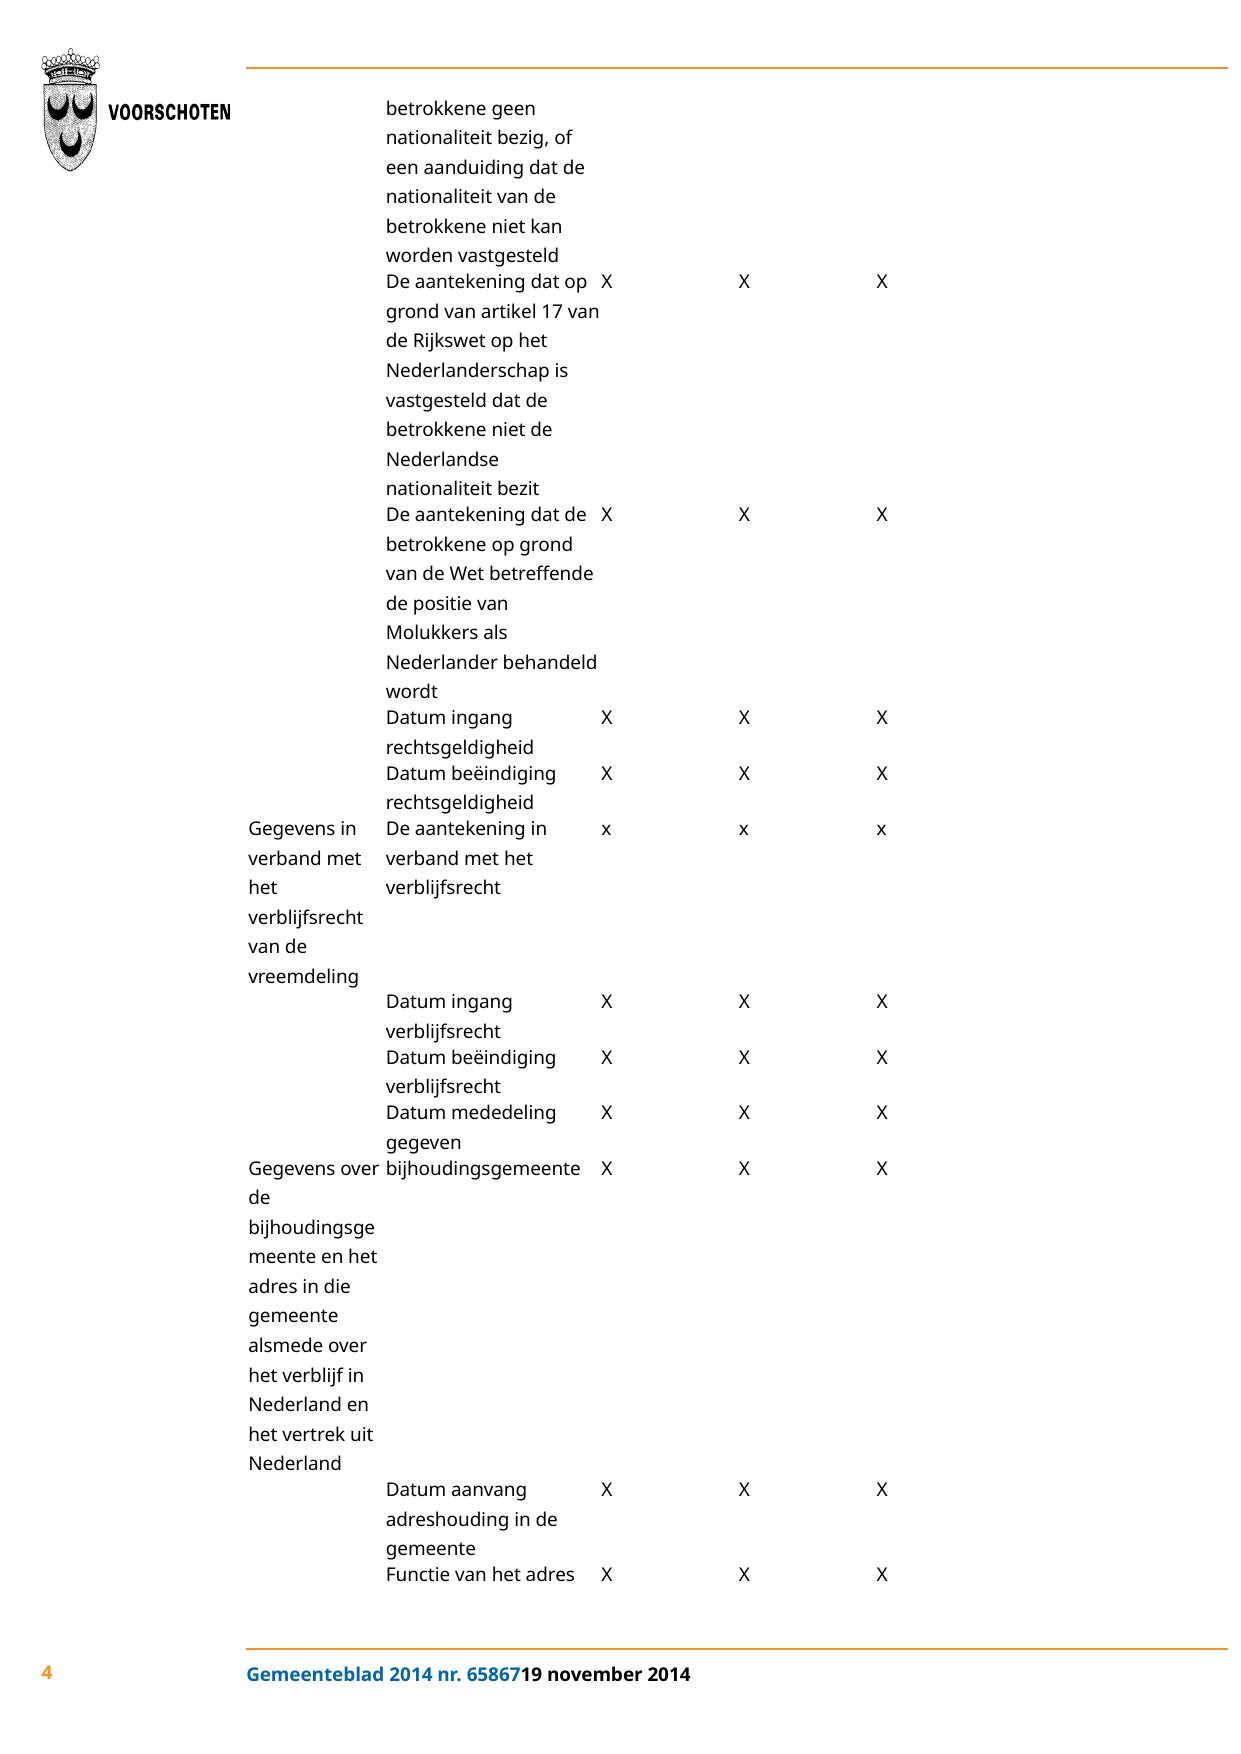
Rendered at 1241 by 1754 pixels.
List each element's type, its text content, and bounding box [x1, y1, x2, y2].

table_cell X [601, 1044, 739, 1099]
table_cell [1014, 1155, 1152, 1476]
table_cell X [601, 269, 739, 501]
table_cell X [739, 1099, 876, 1155]
table_cell X [876, 501, 1014, 704]
table_cell X [601, 760, 739, 815]
table_cell betrokkene geen nationaliteit bezig, of een aanduiding dat de nationaliteit van de betrokkene niet kan worden vastgesteld [386, 95, 601, 268]
table_cell Datum aanvang adreshouding in de gemeente [386, 1476, 601, 1561]
table_cell X [739, 269, 876, 501]
table_cell De aantekening dat op grond van artikel 17 van de Rijkswet op het Nederlanderschap is vastgesteld dat de betrokkene niet de Nederlandse nationaliteit bezit [386, 269, 601, 501]
table_cell [248, 1044, 386, 1099]
table_cell De aantekening in verband met het verblijfsrecht [386, 815, 601, 989]
table_cell [248, 760, 386, 815]
table_cell X [876, 760, 1014, 815]
table_cell [1014, 1099, 1152, 1155]
table_cell [248, 705, 386, 760]
table_cell x [876, 815, 1014, 989]
table_cell X [601, 1099, 739, 1155]
table_cell [248, 1099, 386, 1155]
table_cell Gegevens over de bijhoudingsgemeente en het adres in die gemeente alsmede over het verblijf in Nederland en het vertrek uit Nederland [248, 1155, 386, 1476]
table_cell X [876, 705, 1014, 760]
table_cell Gegevens in verband met het verblijfsrecht van de vreemdeling [248, 815, 386, 989]
table_cell [1014, 269, 1152, 501]
table_cell X [739, 1476, 876, 1561]
table_cell X [739, 705, 876, 760]
table_cell X [876, 1044, 1014, 1099]
table_cell X [601, 501, 739, 704]
table_cell X [739, 501, 876, 704]
table_cell [248, 1476, 386, 1561]
table_cell X [601, 989, 739, 1044]
table_cell X [876, 1155, 1014, 1476]
table_cell [1014, 1476, 1152, 1561]
table_cell X [601, 1155, 739, 1476]
table_cell [1014, 1561, 1152, 1587]
table_cell [248, 989, 386, 1044]
table_cell x [601, 815, 739, 989]
table_cell X [876, 269, 1014, 501]
table_cell De aantekening dat de betrokkene op grond van de Wet betreffende de positie van Molukkers als Nederlander behandeld wordt [386, 501, 601, 704]
table_cell bijhoudingsgemeente [386, 1155, 601, 1476]
table_cell [876, 95, 1014, 268]
table_cell [1014, 501, 1152, 704]
table_cell [1014, 815, 1152, 989]
table_cell X [739, 1155, 876, 1476]
table_cell [1014, 989, 1152, 1044]
table_cell [601, 95, 739, 268]
table_cell X [739, 1044, 876, 1099]
table_cell X [876, 1099, 1014, 1155]
table_cell [248, 1561, 386, 1587]
table_cell Datum mededeling gegeven [386, 1099, 601, 1155]
picture [41, 47, 231, 172]
table_cell [248, 501, 386, 704]
table_cell Datum ingang verblijfsrecht [386, 989, 601, 1044]
table_cell X [876, 1561, 1014, 1587]
table_cell [1014, 760, 1152, 815]
table_cell X [876, 1476, 1014, 1561]
table_cell Datum ingang rechtsgeldigheid [386, 705, 601, 760]
table_cell [1014, 1044, 1152, 1099]
table_cell X [601, 705, 739, 760]
table_cell X [739, 1561, 876, 1587]
table_cell [739, 95, 876, 268]
table_cell X [876, 989, 1014, 1044]
table_cell Datum beëindiging verblijfsrecht [386, 1044, 601, 1099]
table_cell Datum beëindiging rechtsgeldigheid [386, 760, 601, 815]
table_cell x [739, 815, 876, 989]
table_cell X [739, 989, 876, 1044]
table_cell [1014, 705, 1152, 760]
table_cell [248, 95, 386, 268]
table_cell X [739, 760, 876, 815]
table_cell Functie van het adres [386, 1561, 601, 1587]
table_cell X [601, 1476, 739, 1561]
table_cell [1014, 95, 1152, 268]
table_cell [248, 269, 386, 501]
table_cell X [601, 1561, 739, 1587]
